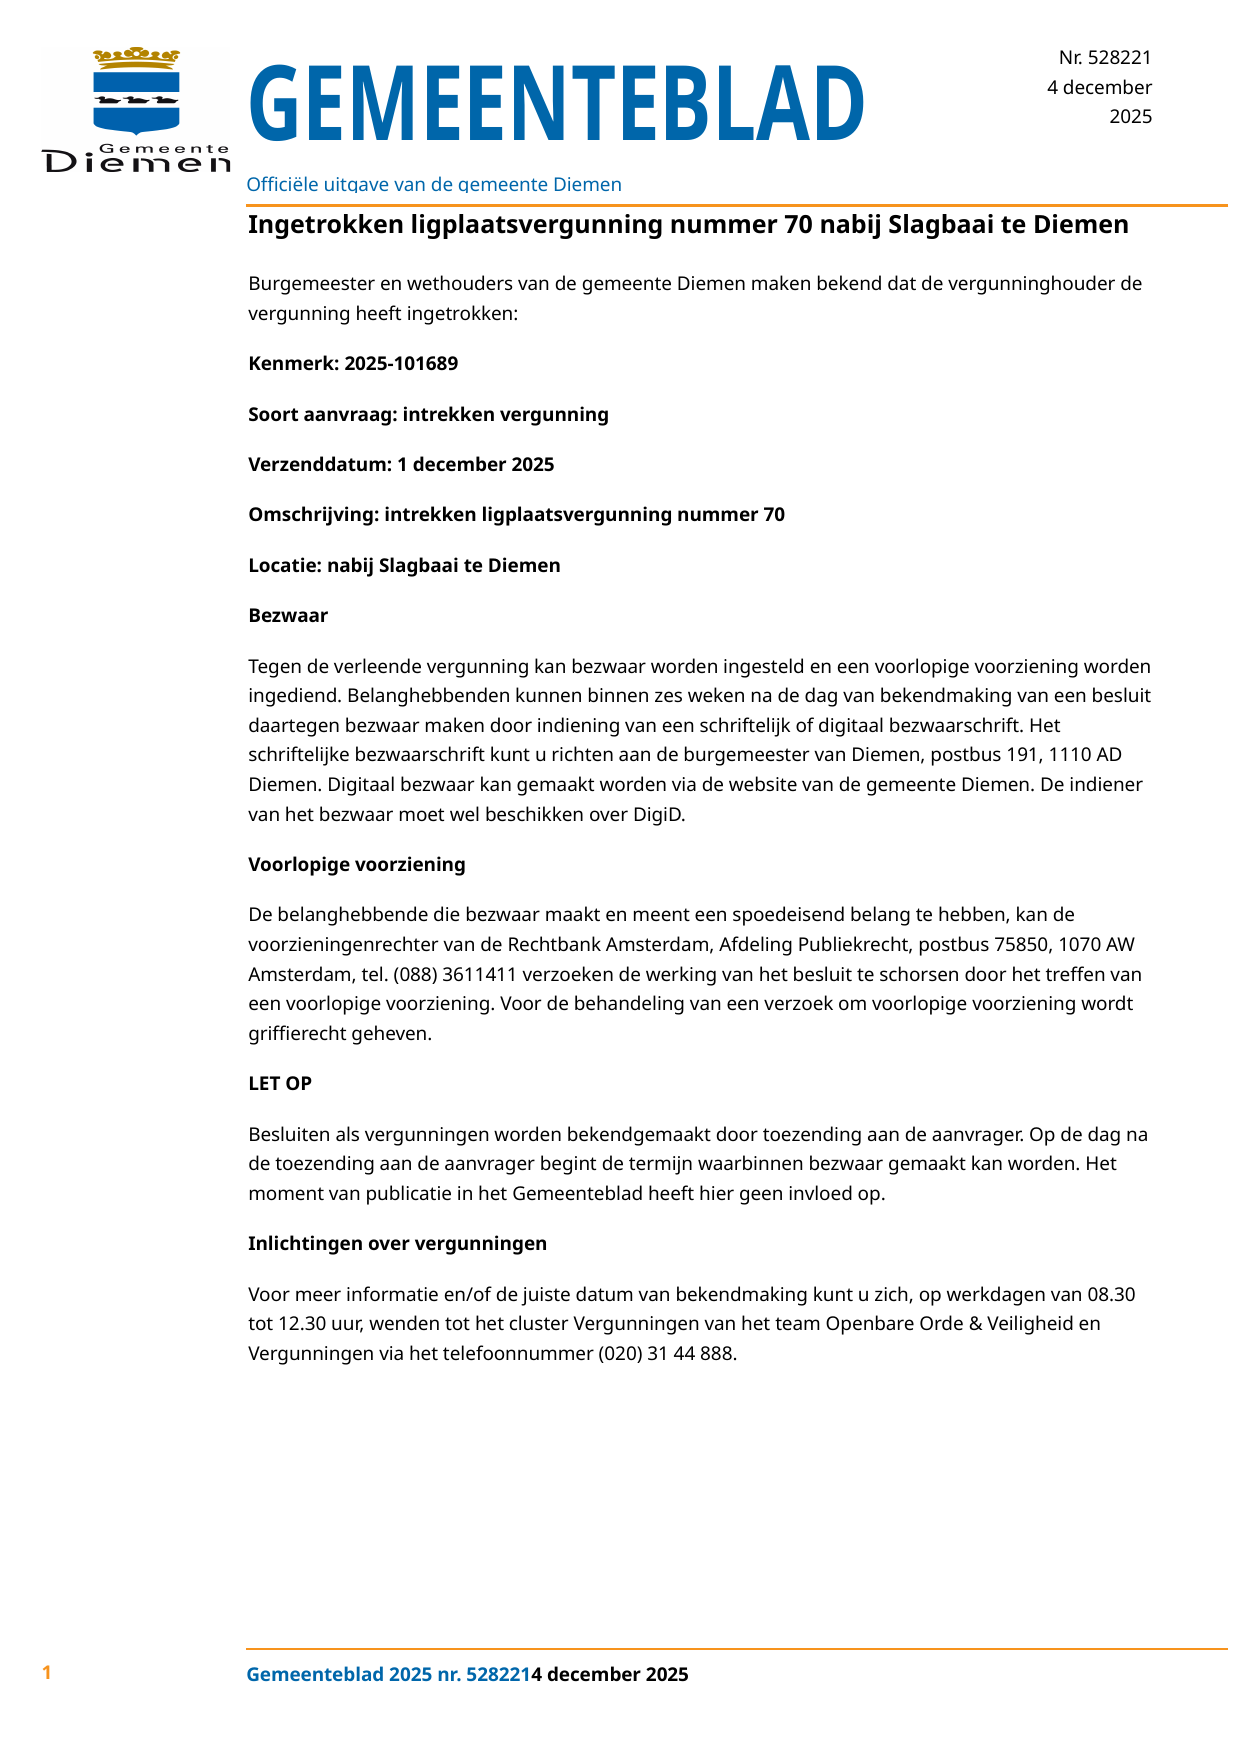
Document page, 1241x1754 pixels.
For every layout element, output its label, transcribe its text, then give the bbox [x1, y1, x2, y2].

text Omschrijving: intrekken ligplaatsvergunning nummer 70 [248, 502, 1152, 527]
text Soort aanvraag: intrekken vergunning [248, 401, 1152, 426]
text Voor meer informatie en/of de juiste datum van bekendmaking kunt u zich, op werkdagen van 08.30 tot 12.30 uur, wenden tot het cluster Vergunningen van het team Openbare Orde & Veiligheid en Vergunningen via het telefoonnummer (020) 31 44 888. [248, 1281, 1152, 1366]
text Burgemeester en wethouders van de gemeente Diemen maken bekend dat de vergunninghouder de vergunning heeft ingetrokken: [248, 270, 1152, 326]
text Verzenddatum: 1 december 2025 [248, 451, 1152, 477]
text Kenmerk: 2025-101689 [248, 350, 1152, 376]
text Inlichtingen over vergunningen [248, 1230, 1152, 1256]
text LET OP [248, 1070, 1152, 1096]
text Voorlopige voorziening [248, 851, 1152, 877]
picture [41, 47, 231, 172]
text Tegen de verleende vergunning kan bezwaar worden ingesteld en een voorlopige voorziening worden ingediend. Belanghebbenden kunnen binnen zes weken na de dag van bekendmaking van een besluit daartegen bezwaar maken door indiening van een schriftelijk of digitaal bezwaarschrift. Het schriftelijke bezwaarschrift kunt u richten aan de burgemeester van Diemen, postbus 191, 1110 AD Diemen. Digitaal bezwaar kan gemaakt worden via de website van de gemeente Diemen. De indiener van het bezwaar moet wel beschikken over DigiD. [248, 653, 1152, 826]
text De belanghebbende die bezwaar maakt en meent een spoedeisend belang te hebben, kan de voorzieningenrechter van de Rechtbank Amsterdam, Afdeling Publiekrecht, postbus 75850, 1070 AW Amsterdam, tel. (088) 3611411 verzoeken de werking van het besluit te schorsen door het treffen van een voorlopige voorziening. Voor de behandeling van een verzoek om voorlopige voorziening wordt griffierecht geheven. [248, 902, 1152, 1046]
text Locatie: nabij Slagbaai te Diemen [248, 552, 1152, 578]
text Ingetrokken ligplaatsvergunning nummer 70 nabij Slagbaai te Diemen [248, 207, 1152, 241]
text Besluiten als vergunningen worden bekendgemaakt door toezending aan de aanvrager. Op de dag na de toezending aan de aanvrager begint de termijn waarbinnen bezwaar gemaakt kan worden. Het moment van publicatie in het Gemeenteblad heeft hier geen invloed op. [248, 1121, 1152, 1206]
text Bezwaar [248, 602, 1152, 628]
